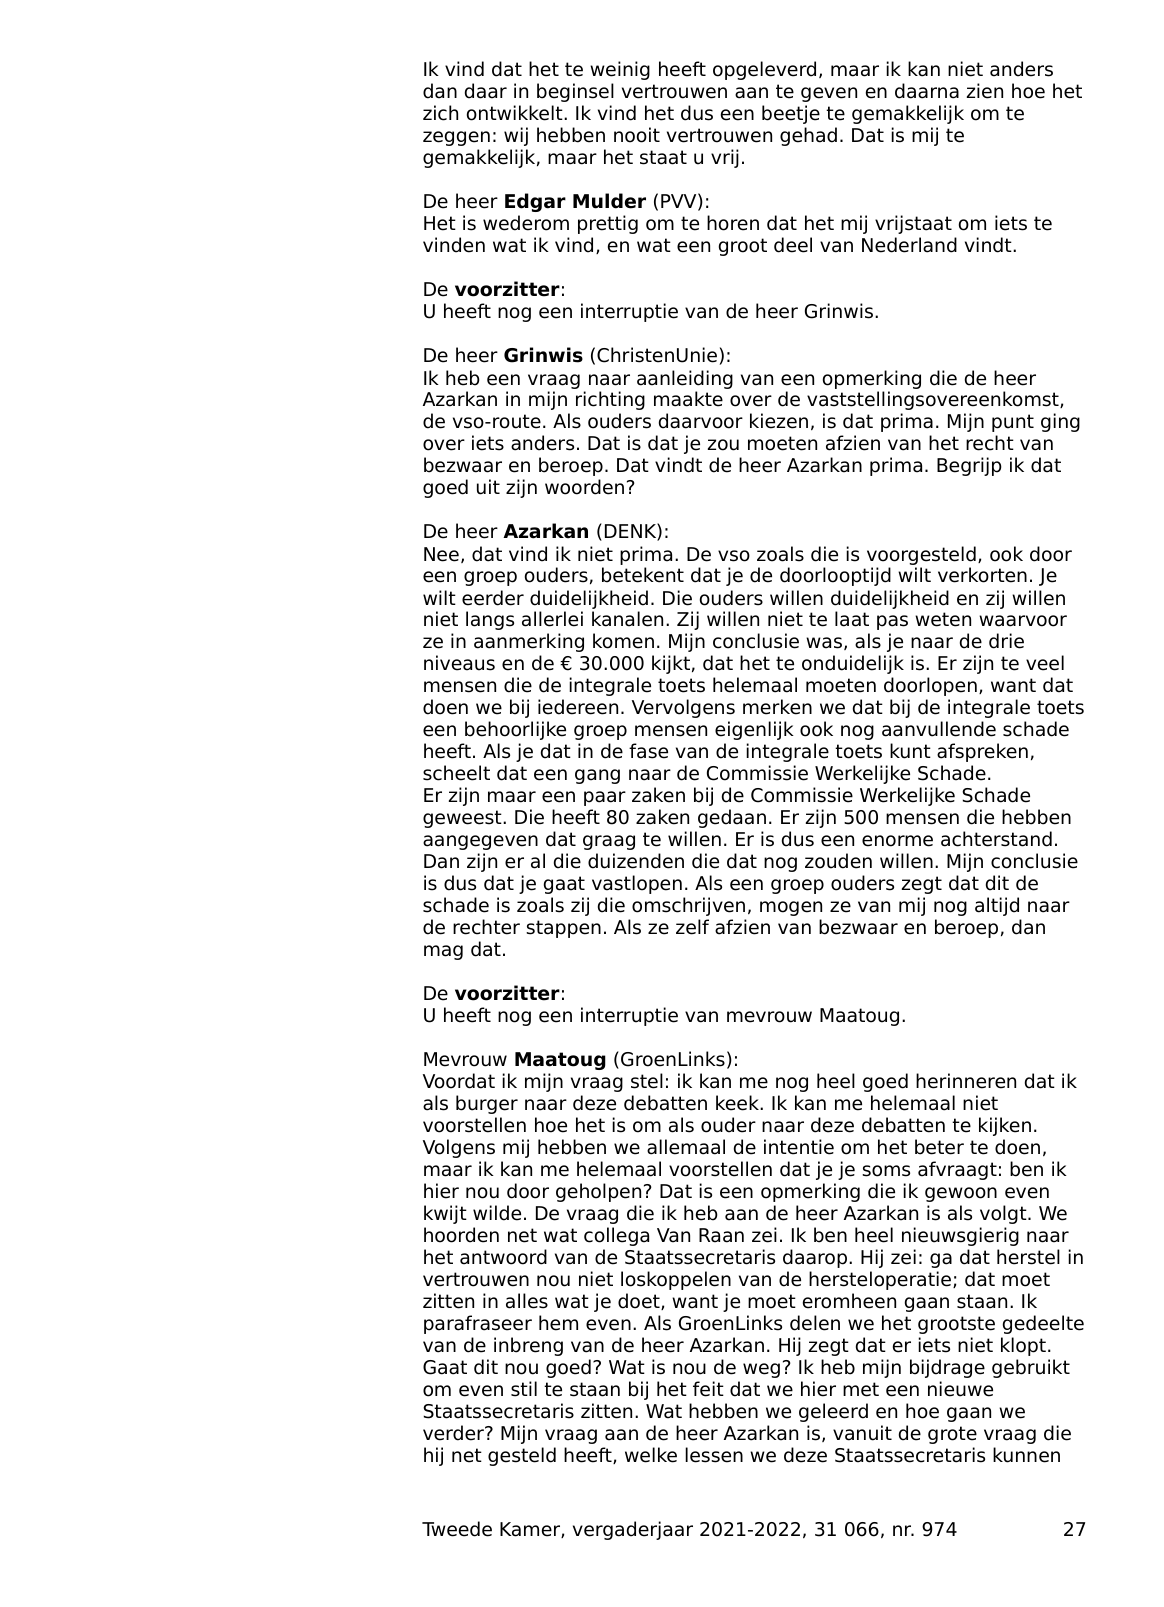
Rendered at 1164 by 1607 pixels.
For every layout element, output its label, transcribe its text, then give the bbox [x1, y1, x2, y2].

text U heeft nog een interruptie van de heer Grinwis. [422, 301, 1087, 323]
text U heeft nog een interruptie van mevrouw Maatoug. [422, 1005, 1087, 1027]
text Mevrouw Maatoug (GroenLinks): [422, 1049, 1087, 1071]
text Nee, dat vind ik niet prima. De vso zoals die is voorgesteld, ook door een groep ouders, betekent dat je de doorlooptijd wilt verkorten. Je wilt eerder duidelijkheid. Die ouders willen duidelijkheid en zij willen niet langs allerlei kanalen. Zij willen niet te laat pas weten waarvoor ze in aanmerking komen. Mijn conclusie was, als je naar de drie niveaus en de € 30.000 kijkt, dat het te onduidelijk is. Er zijn te veel mensen die de integrale toets helemaal moeten doorlopen, want dat doen we bij iedereen. Vervolgens merken we dat bij de integrale toets een behoorlijke groep mensen eigenlijk ook nog aanvullende schade heeft. Als je dat in de fase van de integrale toets kunt afspreken, scheelt dat een gang naar de Commissie Werkelijke Schade. [422, 543, 1087, 785]
text Ik vind dat het te weinig heeft opgeleverd, maar ik kan niet anders dan daar in beginsel vertrouwen aan te geven en daarna zien hoe het zich ontwikkelt. Ik vind het dus een beetje te gemakkelijk om te zeggen: wij hebben nooit vertrouwen gehad. Dat is mij te gemakkelijk, maar het staat u vrij. [422, 59, 1087, 169]
text De heer Edgar Mulder (PVV): [422, 191, 1087, 213]
text De voorzitter: [422, 983, 1087, 1005]
text Ik heb een vraag naar aanleiding van een opmerking die de heer Azarkan in mijn richting maakte over de vaststellingsovereenkomst, de vso-route. Als ouders daarvoor kiezen, is dat prima. Mijn punt ging over iets anders. Dat is dat je zou moeten afzien van het recht van bezwaar en beroep. Dat vindt de heer Azarkan prima. Begrijp ik dat goed uit zijn woorden? [422, 367, 1087, 499]
text Voordat ik mijn vraag stel: ik kan me nog heel goed herinneren dat ik als burger naar deze debatten keek. Ik kan me helemaal niet voorstellen hoe het is om als ouder naar deze debatten te kijken. Volgens mij hebben we allemaal de intentie om het beter te doen, maar ik kan me helemaal voorstellen dat je je soms afvraagt: ben ik hier nou door geholpen? Dat is een opmerking die ik gewoon even kwijt wilde. De vraag die ik heb aan de heer Azarkan is als volgt. We hoorden net wat collega Van Raan zei. Ik ben heel nieuwsgierig naar het antwoord van de Staatssecretaris daarop. Hij zei: ga dat herstel in vertrouwen nou niet loskoppelen van de hersteloperatie; dat moet zitten in alles wat je doet, want je moet eromheen gaan staan. Ik parafraseer hem even. Als GroenLinks delen we het grootste gedeelte van de inbreng van de heer Azarkan. Hij zegt dat er iets niet klopt. Gaat dit nou goed? Wat is nou de weg? Ik heb mijn bijdrage gebruikt om even stil te staan bij het feit dat we hier met een nieuwe Staatssecretaris zitten. Wat hebben we geleerd en hoe gaan we verder? Mijn vraag aan de heer Azarkan is, vanuit de grote vraag die hij net gesteld heeft, welke lessen we deze Staatssecretaris kunnen [422, 1071, 1087, 1467]
text De heer Grinwis (ChristenUnie): [422, 345, 1087, 367]
text De heer Azarkan (DENK): [422, 521, 1087, 543]
text Het is wederom prettig om te horen dat het mij vrijstaat om iets te vinden wat ik vind, en wat een groot deel van Nederland vindt. [422, 213, 1087, 257]
text De voorzitter: [422, 279, 1087, 301]
text Er zijn maar een paar zaken bij de Commissie Werkelijke Schade geweest. Die heeft 80 zaken gedaan. Er zijn 500 mensen die hebben aangegeven dat graag te willen. Er is dus een enorme achterstand. Dan zijn er al die duizenden die dat nog zouden willen. Mijn conclusie is dus dat je gaat vastlopen. Als een groep ouders zegt dat dit de schade is zoals zij die omschrijven, mogen ze van mij nog altijd naar de rechter stappen. Als ze zelf afzien van bezwaar en beroep, dan mag dat. [422, 785, 1087, 961]
